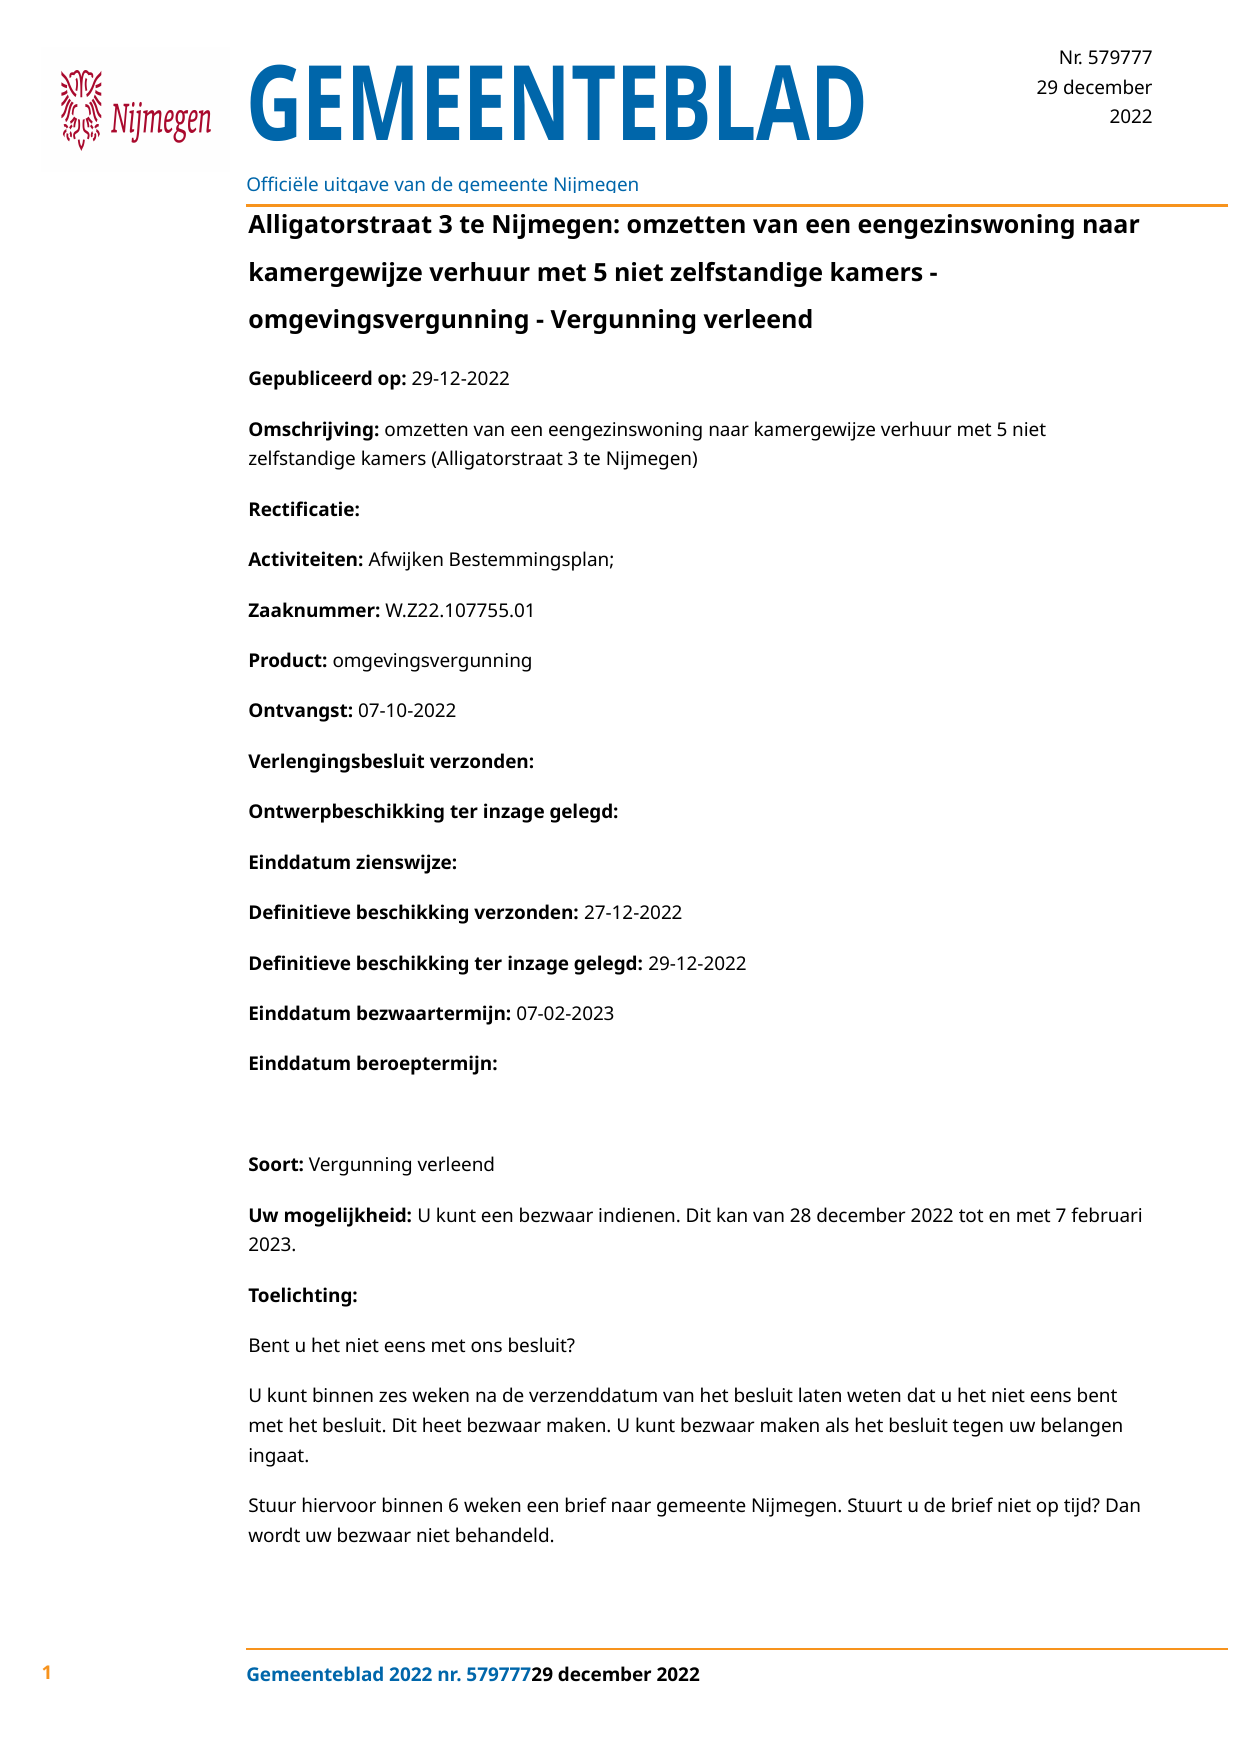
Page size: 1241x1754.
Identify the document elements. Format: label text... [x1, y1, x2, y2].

text Definitieve beschikking verzonden: 27-12-2022 [248, 899, 1152, 925]
text Bent u het niet eens met ons besluit? [248, 1332, 1152, 1358]
text Uw mogelijkheid: U kunt een bezwaar indienen. Dit kan van 28 december 2022 tot en met 7 februari 2023. [248, 1202, 1152, 1257]
text Alligatorstraat 3 te Nijmegen: omzetten van een eengezinswoning naar kamergewijze verhuur met 5 niet zelfstandige kamers - omgevingsvergunning - Vergunning verleend [248, 207, 1152, 336]
text Toelichting: [248, 1282, 1152, 1307]
text Soort: Vergunning verleend [248, 1151, 1152, 1177]
text Omschrijving: omzetten van een eengezinswoning naar kamergewijze verhuur met 5 niet zelfstandige kamers (Alligatorstraat 3 te Nijmegen) [248, 416, 1152, 471]
text Ontvangst: 07-10-2022 [248, 698, 1152, 723]
text Einddatum zienswijze: [248, 849, 1152, 874]
text Stuur hiervoor binnen 6 weken een brief naar gemeente Nijmegen. Stuurt u de brief niet op tijd? Dan wordt uw bezwaar niet behandeld. [248, 1492, 1152, 1547]
text Einddatum bezwaartermijn: 07-02-2023 [248, 1000, 1152, 1026]
text Product: omgevingsvergunning [248, 647, 1152, 673]
text Gepubliceerd op: 29-12-2022 [248, 366, 1152, 391]
text U kunt binnen zes weken na de verzenddatum van het besluit laten weten dat u het niet eens bent met het besluit. Dit heet bezwaar maken. U kunt bezwaar maken als het besluit tegen uw belangen ingaat. [248, 1383, 1152, 1467]
text Ontwerpbeschikking ter inzage gelegd: [248, 798, 1152, 824]
text Activiteiten: Afwijken Bestemmingsplan; [248, 546, 1152, 572]
text Rectificatie: [248, 496, 1152, 522]
text Verlengingsbesluit verzonden: [248, 748, 1152, 774]
text Definitieve beschikking ter inzage gelegd: 29-12-2022 [248, 950, 1152, 975]
picture [41, 47, 231, 172]
text Zaaknummer: W.Z22.107755.01 [248, 597, 1152, 622]
text Einddatum beroeptermijn: [248, 1051, 1152, 1076]
